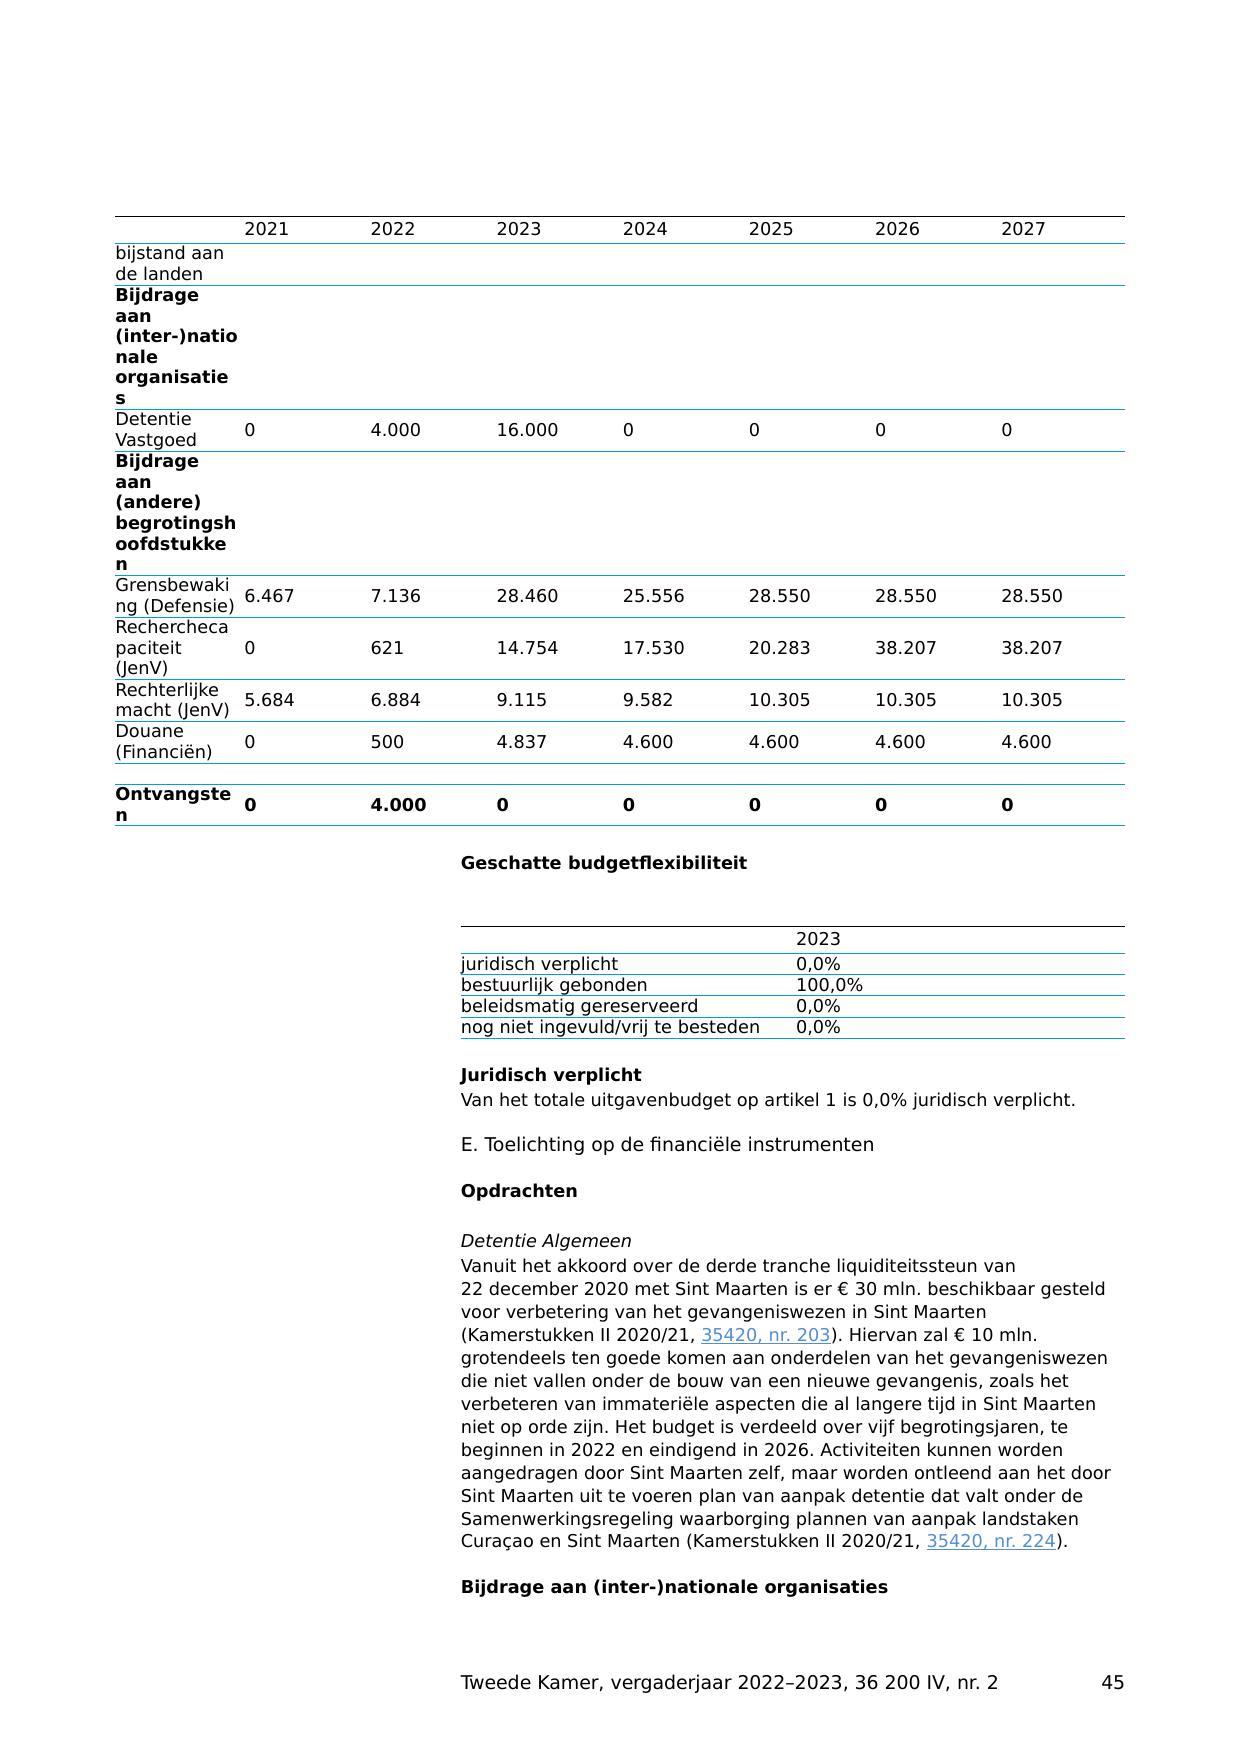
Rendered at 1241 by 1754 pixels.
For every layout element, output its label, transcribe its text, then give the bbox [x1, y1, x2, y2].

table_cell [494, 244, 620, 284]
table_cell [494, 764, 620, 784]
table_cell 4.600 [620, 722, 746, 762]
text Opdrachten [461, 1179, 1125, 1202]
table_cell 0 [241, 722, 367, 762]
table_cell 4.600 [872, 722, 998, 762]
table_cell Rechterlijke macht (JenV) [115, 680, 241, 721]
text Geschatte budgetflexibiliteit [461, 851, 1125, 874]
table_cell 100,0% [793, 975, 1125, 995]
table_cell 6.467 [241, 576, 367, 617]
text Detentie Algemeen [461, 1229, 1125, 1252]
table_cell Ontvangsten [115, 785, 241, 825]
table_cell 4.837 [494, 722, 620, 762]
table_cell [368, 452, 493, 575]
table_cell 16.000 [494, 410, 620, 451]
table_cell 0,0% [793, 954, 1125, 974]
table_cell 5.684 [241, 680, 367, 721]
table_cell Grensbewaking (Defensie) [115, 576, 241, 617]
table_cell 2025 [746, 217, 872, 243]
table_cell 0 [998, 785, 1125, 825]
table_cell [746, 452, 872, 575]
table_cell 2027 [998, 217, 1125, 243]
table_cell 2022 [368, 217, 493, 243]
table_cell bijstand aan de landen [115, 244, 241, 284]
table_cell 38.207 [872, 618, 998, 679]
table_cell 0 [620, 785, 746, 825]
table_cell Recherchecapaciteit (JenV) [115, 618, 241, 679]
table_cell 25.556 [620, 576, 746, 617]
table_cell 10.305 [746, 680, 872, 721]
table_cell [998, 244, 1125, 284]
table_cell 4.000 [368, 785, 493, 825]
table_cell 621 [368, 618, 493, 679]
table_cell 9.582 [620, 680, 746, 721]
table_cell [115, 764, 241, 784]
table_cell [746, 286, 872, 409]
table_cell Bijdrage aan (andere) begrotingshoofdstukken [115, 452, 241, 575]
table_cell [494, 286, 620, 409]
table_cell [494, 452, 620, 575]
table_cell [620, 452, 746, 575]
table_cell 0 [620, 410, 746, 451]
table_cell [872, 244, 998, 284]
title E. Toelichting op de financiële instrumenten [461, 1134, 1125, 1156]
table_cell 28.550 [998, 576, 1125, 617]
table_cell [872, 452, 998, 575]
table_cell [998, 452, 1125, 575]
table_cell [998, 764, 1125, 784]
table_cell Bijdrage aan (inter-)nationale organisaties [115, 286, 241, 409]
text Bijdrage aan (inter-)nationale organisaties [461, 1575, 1125, 1598]
table_cell 0 [746, 785, 872, 825]
table_cell [872, 286, 998, 409]
table_cell [872, 764, 998, 784]
table_cell nog niet ingevuld/vrij te besteden [461, 1018, 793, 1037]
table_cell [241, 764, 367, 784]
table_cell 0,0% [793, 996, 1125, 1016]
table_cell [241, 452, 367, 575]
table_cell [241, 244, 367, 284]
table_cell 9.115 [494, 680, 620, 721]
table_cell Douane (Financiën) [115, 722, 241, 762]
table_cell 28.550 [746, 576, 872, 617]
table_cell [241, 286, 367, 409]
table_cell juridisch verplicht [461, 954, 793, 974]
table_cell 10.305 [872, 680, 998, 721]
table_header Tabel 12 Geschatte budgetflexibiliteit artikel 1 [461, 901, 1125, 926]
text Vanuit het akkoord over de derde tranche liquiditeitssteun van 22 december 2020 met Sint Maarten is er € 30 mln. beschikbaar gesteld voor verbetering van het gevangeniswezen in Sint Maarten (Kamerstukken II 2020/21, 35420, nr. 203). Hiervan zal € 10 mln. grotendeels ten goede komen aan onderdelen van het gevangeniswezen die niet vallen onder de bouw van een nieuwe gevangenis, zoals het verbeteren van immateriële aspecten die al langere tijd in Sint Maarten niet op orde zijn. Het budget is verdeeld over vijf begrotingsjaren, te beginnen in 2022 en eindigend in 2026. Activiteiten kunnen worden aangedragen door Sint Maarten zelf, maar worden ontleend aan het door Sint Maarten uit te voeren plan van aanpak detentie dat valt onder de Samenwerkingsregeling waarborging plannen van aanpak landstaken Curaçao en Sint Maarten (Kamerstukken II 2020/21, 35420, nr. 224). [461, 1254, 1125, 1552]
table_cell 4.000 [368, 410, 493, 451]
table_header Tabel 11 Budgettaire gevolgen van beleid artikel 1 Versterken rechtsstaat (bedragen x € 1.000) [115, 191, 1125, 216]
text Van het totale uitgavenbudget op artikel 1 is 0,0% juridisch verplicht. [461, 1088, 1125, 1111]
table_cell 2021 [241, 217, 367, 243]
table_cell [746, 764, 872, 784]
table_cell 6.884 [368, 680, 493, 721]
table_cell [620, 764, 746, 784]
table_cell 28.460 [494, 576, 620, 617]
table_cell [461, 927, 793, 953]
table_cell 4.600 [746, 722, 872, 762]
table_cell Detentie Vastgoed [115, 410, 241, 451]
table_cell 0 [872, 785, 998, 825]
table_cell 20.283 [746, 618, 872, 679]
table_cell 0 [494, 785, 620, 825]
table_cell 7.136 [368, 576, 493, 617]
table_cell 17.530 [620, 618, 746, 679]
table_cell [620, 244, 746, 284]
table_cell 2024 [620, 217, 746, 243]
table_cell 28.550 [872, 576, 998, 617]
table_cell 2026 [872, 217, 998, 243]
table_cell 2023 [494, 217, 620, 243]
table_cell 0 [872, 410, 998, 451]
table_cell 10.305 [998, 680, 1125, 721]
table_cell [368, 764, 493, 784]
table_cell [998, 286, 1125, 409]
table_cell beleidsmatig gereserveerd [461, 996, 793, 1016]
table_cell [368, 244, 493, 284]
table_cell 500 [368, 722, 493, 762]
table_cell 0 [241, 785, 367, 825]
table_cell 4.600 [998, 722, 1125, 762]
table_cell 0 [241, 410, 367, 451]
table_cell 0,0% [793, 1018, 1125, 1037]
text Juridisch verplicht [461, 1063, 1125, 1086]
table_cell [620, 286, 746, 409]
table_cell [746, 244, 872, 284]
table_cell [115, 217, 241, 243]
table_cell 0 [241, 618, 367, 679]
table_cell 38.207 [998, 618, 1125, 679]
table_cell [368, 286, 493, 409]
table_cell 14.754 [494, 618, 620, 679]
table_cell 0 [746, 410, 872, 451]
table_cell 2023 [793, 927, 1125, 953]
table_cell bestuurlijk gebonden [461, 975, 793, 995]
table_cell 0 [998, 410, 1125, 451]
